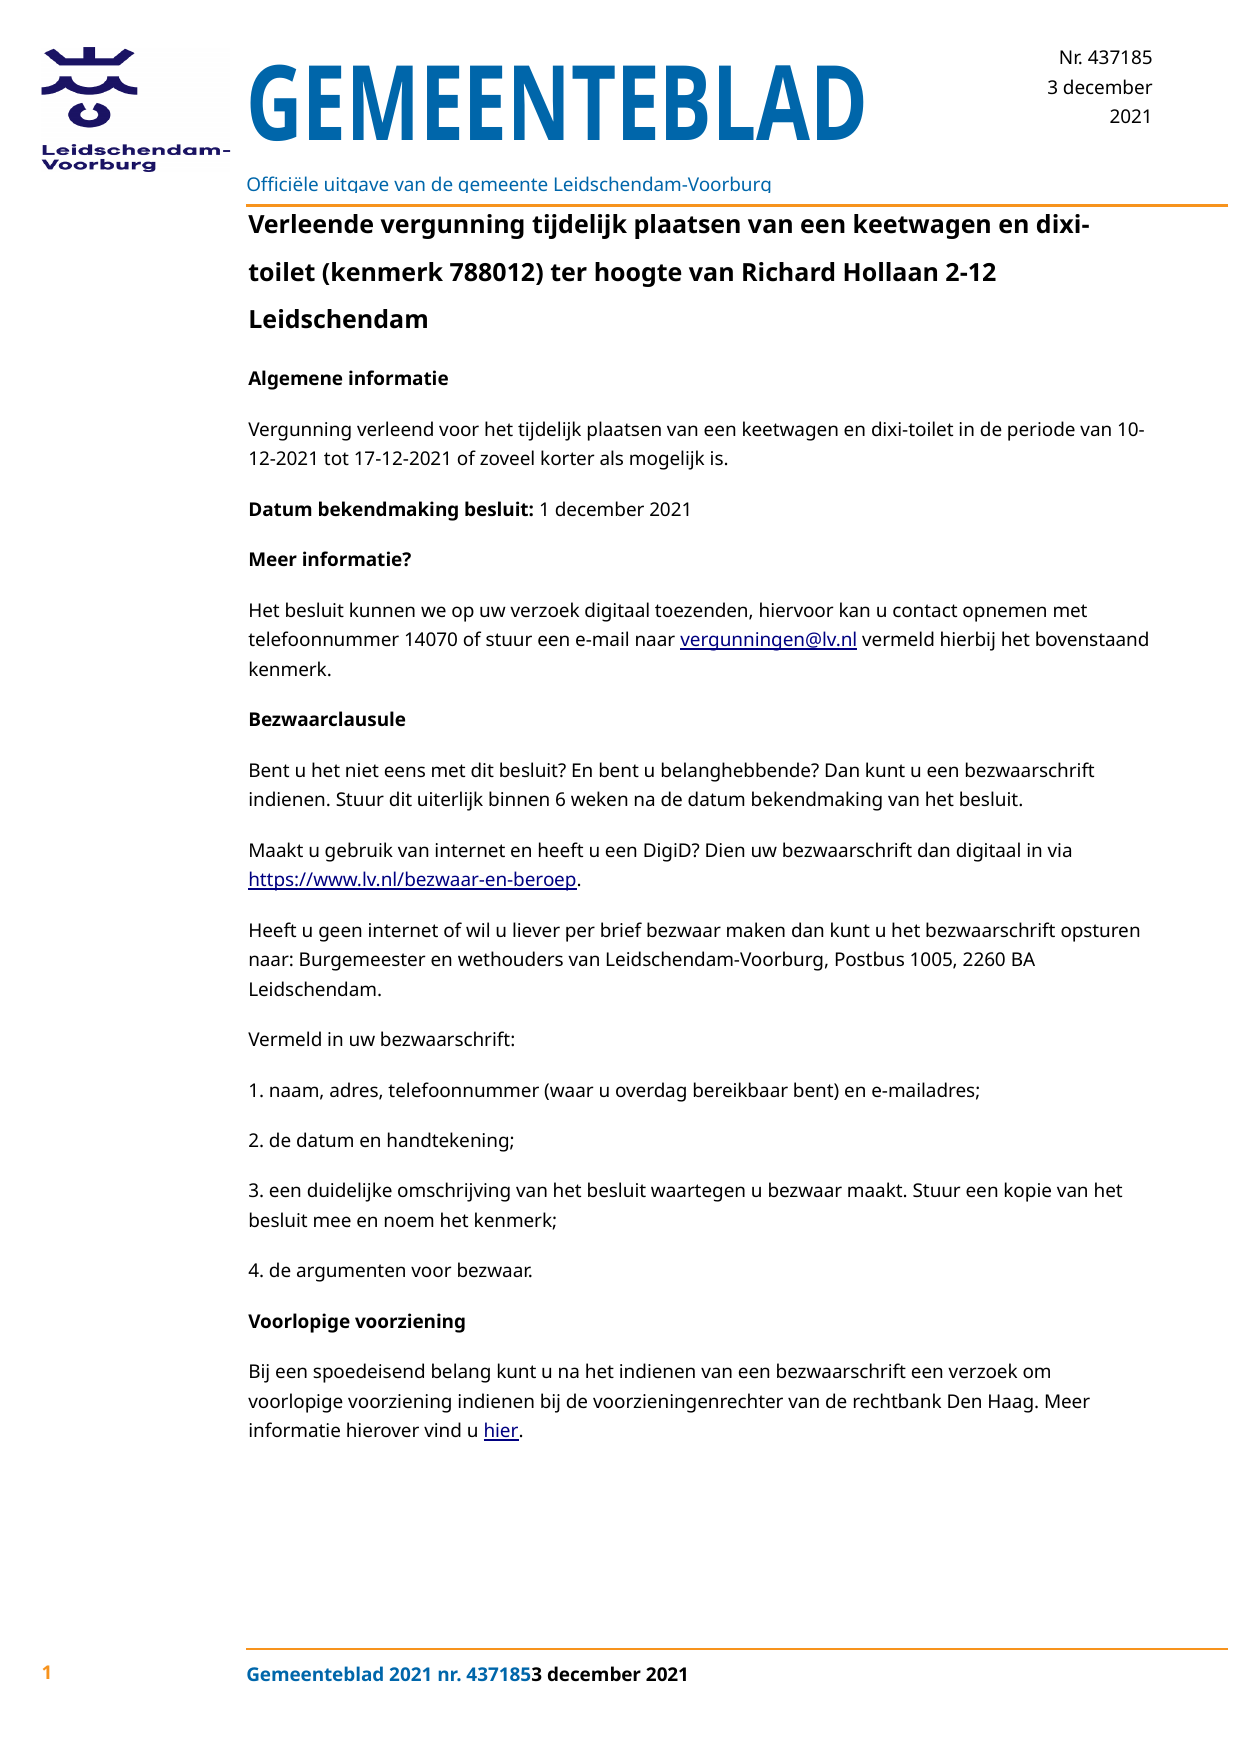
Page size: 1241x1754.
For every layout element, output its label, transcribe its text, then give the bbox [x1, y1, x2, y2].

text Datum bekendmaking besluit: 1 december 2021 [248, 496, 1152, 522]
text 4. de argumenten voor bezwaar. [248, 1258, 1152, 1283]
text 3. een duidelijke omschrijving van het besluit waartegen u bezwaar maakt. Stuur een kopie van het besluit mee en noem het kenmerk; [248, 1178, 1152, 1233]
text Bezwaarclausule [248, 706, 1152, 732]
text Vermeld in uw bezwaarschrift: [248, 1026, 1152, 1052]
text 2. de datum en handtekening; [248, 1127, 1152, 1153]
text 1. naam, adres, telefoonnummer (waar u overdag bereikbaar bent) en e-mailadres; [248, 1077, 1152, 1102]
text Meer informatie? [248, 546, 1152, 572]
text Algemene informatie [248, 366, 1152, 391]
text Het besluit kunnen we op uw verzoek digitaal toezenden, hiervoor kan u contact opnemen met telefoonnummer 14070 of stuur een e-mail naar vergunningen@lv.nl vermeld hierbij het bovenstaand kenmerk. [248, 597, 1152, 682]
text Verleende vergunning tijdelijk plaatsen van een keetwagen en dixi-toilet (kenmerk 788012) ter hoogte van Richard Hollaan 2-12 Leidschendam [248, 207, 1152, 336]
text Voorlopige voorziening [248, 1308, 1152, 1334]
text Maakt u gebruik van internet en heeft u een DigiD? Dien uw bezwaarschrift dan digitaal in via https://www.lv.nl/bezwaar-en-beroep. [248, 837, 1152, 892]
text Heeft u geen internet of wil u liever per brief bezwaar maken dan kunt u het bezwaarschrift opsturen naar: Burgemeester en wethouders van Leidschendam-Voorburg, Postbus 1005, 2260 BA Leidschendam. [248, 917, 1152, 1002]
text Bij een spoedeisend belang kunt u na het indienen van een bezwaarschrift een verzoek om voorlopige voorziening indienen bij de voorzieningenrechter van de rechtbank Den Haag. Meer informatie hierover vind u hier. [248, 1358, 1152, 1443]
text Bent u het niet eens met dit besluit? En bent u belanghebbende? Dan kunt u een bezwaarschrift indienen. Stuur dit uiterlijk binnen 6 weken na de datum bekendmaking van het besluit. [248, 757, 1152, 812]
text Vergunning verleend voor het tijdelijk plaatsen van een keetwagen en dixi-toilet in de periode van 10-12-2021 tot 17-12-2021 of zoveel korter als mogelijk is. [248, 416, 1152, 471]
picture [41, 47, 231, 172]
